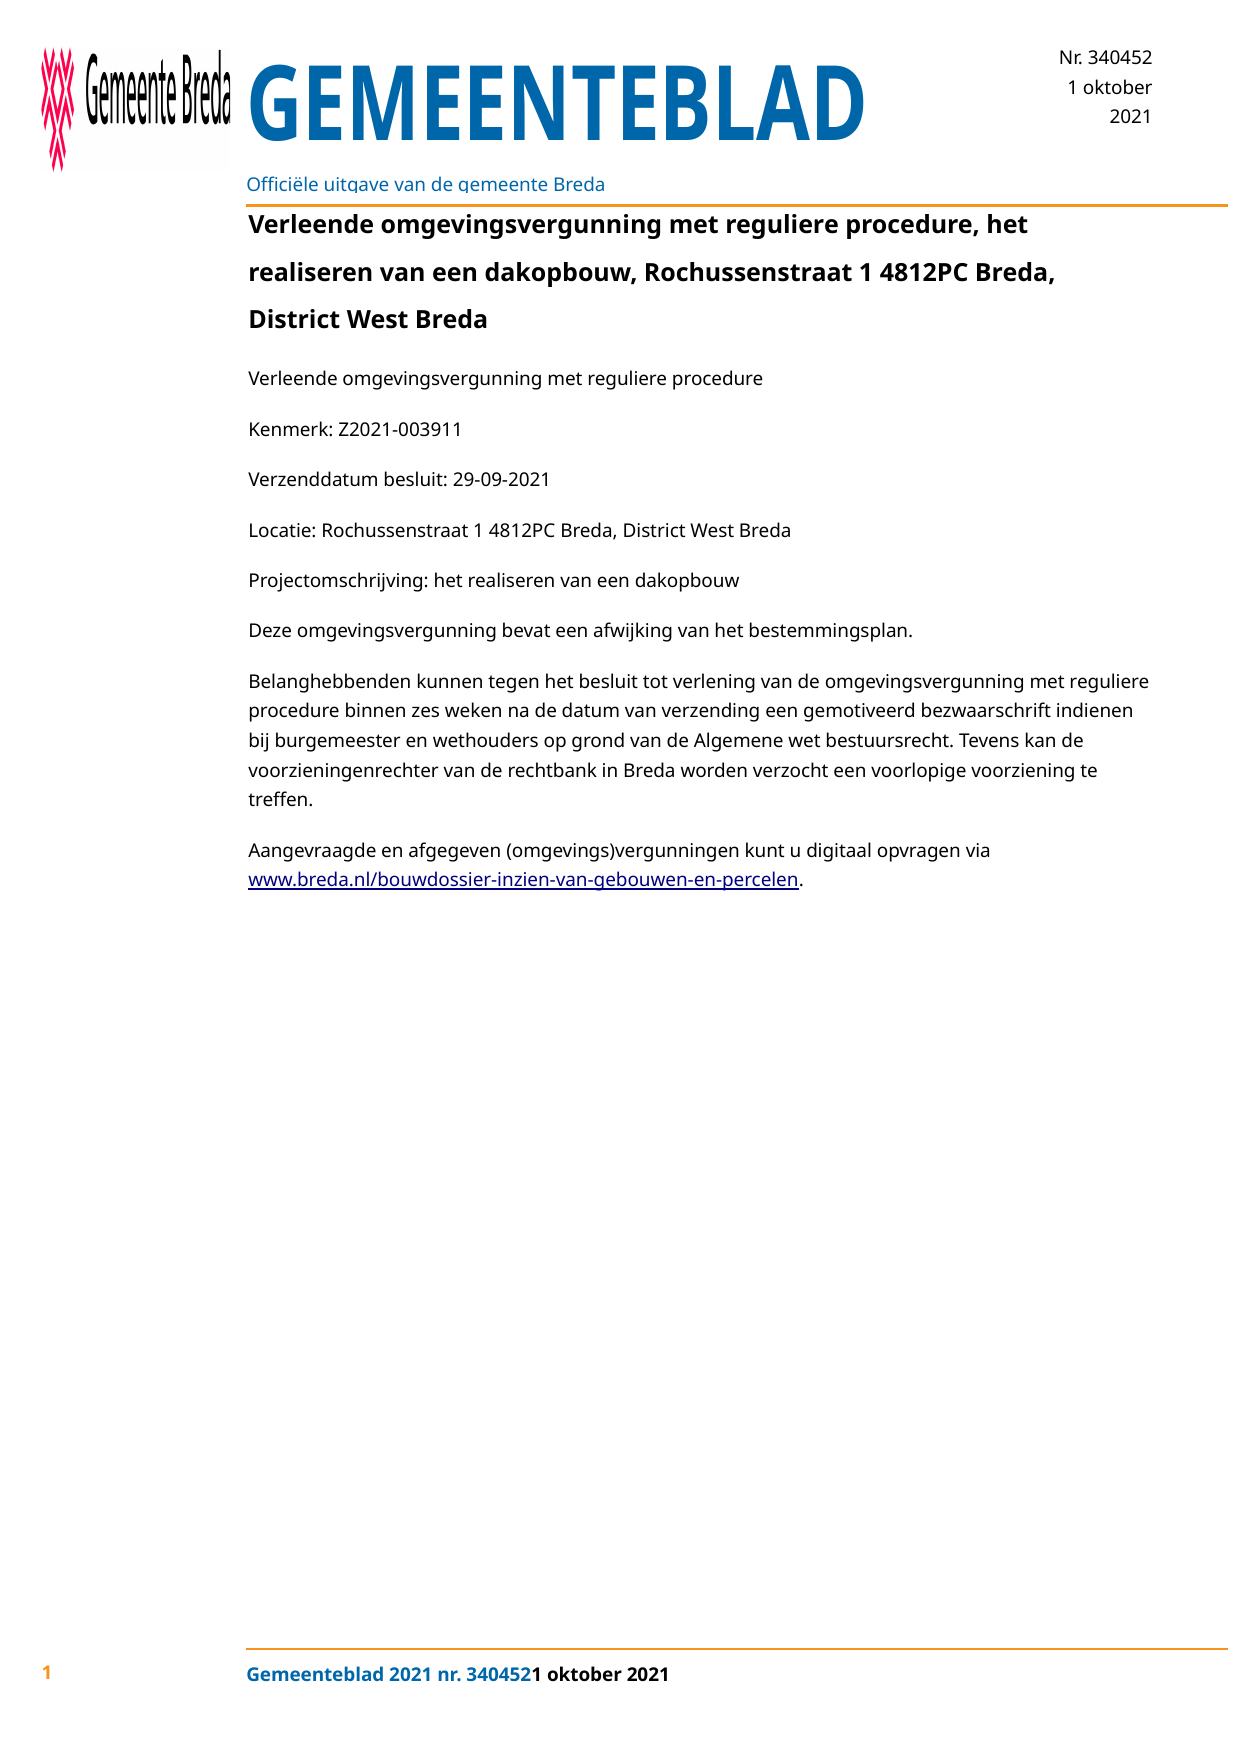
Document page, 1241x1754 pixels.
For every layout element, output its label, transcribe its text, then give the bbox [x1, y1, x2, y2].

text Verleende omgevingsvergunning met reguliere procedure [248, 366, 1152, 391]
text Aangevraagde en afgegeven (omgevings)vergunningen kunt u digitaal opvragen via www.breda.nl/bouwdossier-inzien-van-gebouwen-en-percelen. [248, 837, 1152, 892]
text Deze omgevingsvergunning bevat een afwijking van het bestemmingsplan. [248, 618, 1152, 643]
text Verleende omgevingsvergunning met reguliere procedure, het realiseren van een dakopbouw, Rochussenstraat 1 4812PC Breda, District West Breda [248, 207, 1152, 336]
text Locatie: Rochussenstraat 1 4812PC Breda, District West Breda [248, 517, 1152, 542]
text Belanghebbenden kunnen tegen het besluit tot verlening van de omgevingsvergunning met reguliere procedure binnen zes weken na de datum van verzending een gemotiveerd bezwaarschrift indienen bij burgemeester en wethouders op grond van de Algemene wet bestuursrecht. Tevens kan de voorzieningenrechter van de rechtbank in Breda worden verzocht een voorlopige voorziening te treffen. [248, 668, 1152, 812]
text Verzenddatum besluit: 29-09-2021 [248, 466, 1152, 492]
text Kenmerk: Z2021-003911 [248, 416, 1152, 442]
picture [41, 47, 231, 172]
text Projectomschrijving: het realiseren van een dakopbouw [248, 567, 1152, 593]
